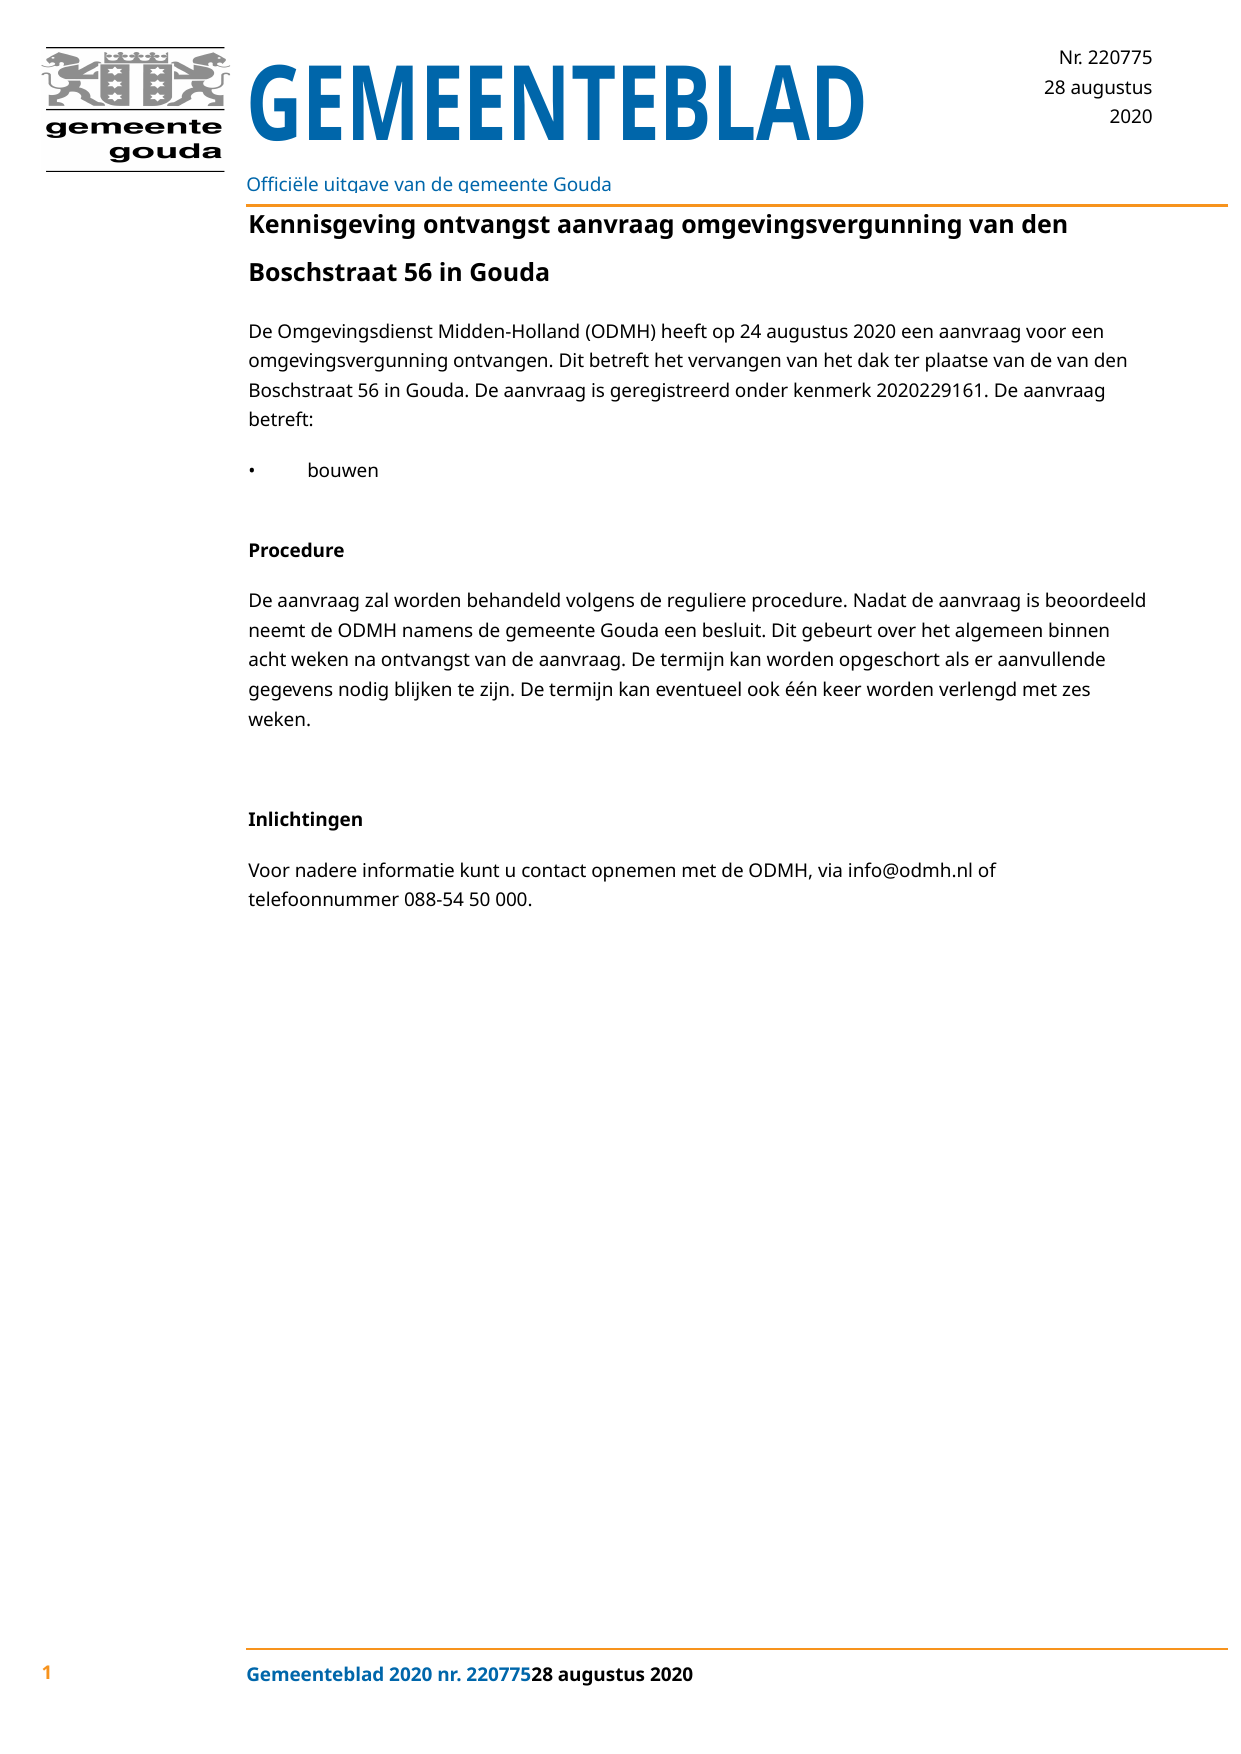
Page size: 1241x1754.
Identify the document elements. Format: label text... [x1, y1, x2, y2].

text De Omgevingsdienst Midden-Holland (ODMH) heeft op 24 augustus 2020 een aanvraag voor een omgevingsvergunning ontvangen. Dit betreft het vervangen van het dak ter plaatse van de van den Boschstraat 56 in Gouda. De aanvraag is geregistreerd onder kenmerk 2020229161. De aanvraag betreft: [248, 318, 1152, 432]
picture [41, 47, 231, 172]
text Inlichtingen [248, 807, 1152, 832]
list bouwen [248, 457, 1152, 483]
text Kennisgeving ontvangst aanvraag omgevingsvergunning van den Boschstraat 56 in Gouda [248, 207, 1152, 288]
text Voor nadere informatie kunt u contact opnemen met de ODMH, via info@odmh.nl of telefoonnummer 088-54 50 000. [248, 857, 1152, 912]
text Procedure [248, 537, 1152, 563]
text De aanvraag zal worden behandeld volgens de reguliere procedure. Nadat de aanvraag is beoordeeld neemt de ODMH namens de gemeente Gouda een besluit. Dit gebeurt over het algemeen binnen acht weken na ontvangst van de aanvraag. De termijn kan worden opgeschort als er aanvullende gegevens nodig blijken te zijn. De termijn kan eventueel ook één keer worden verlengd met zes weken. [248, 587, 1152, 732]
